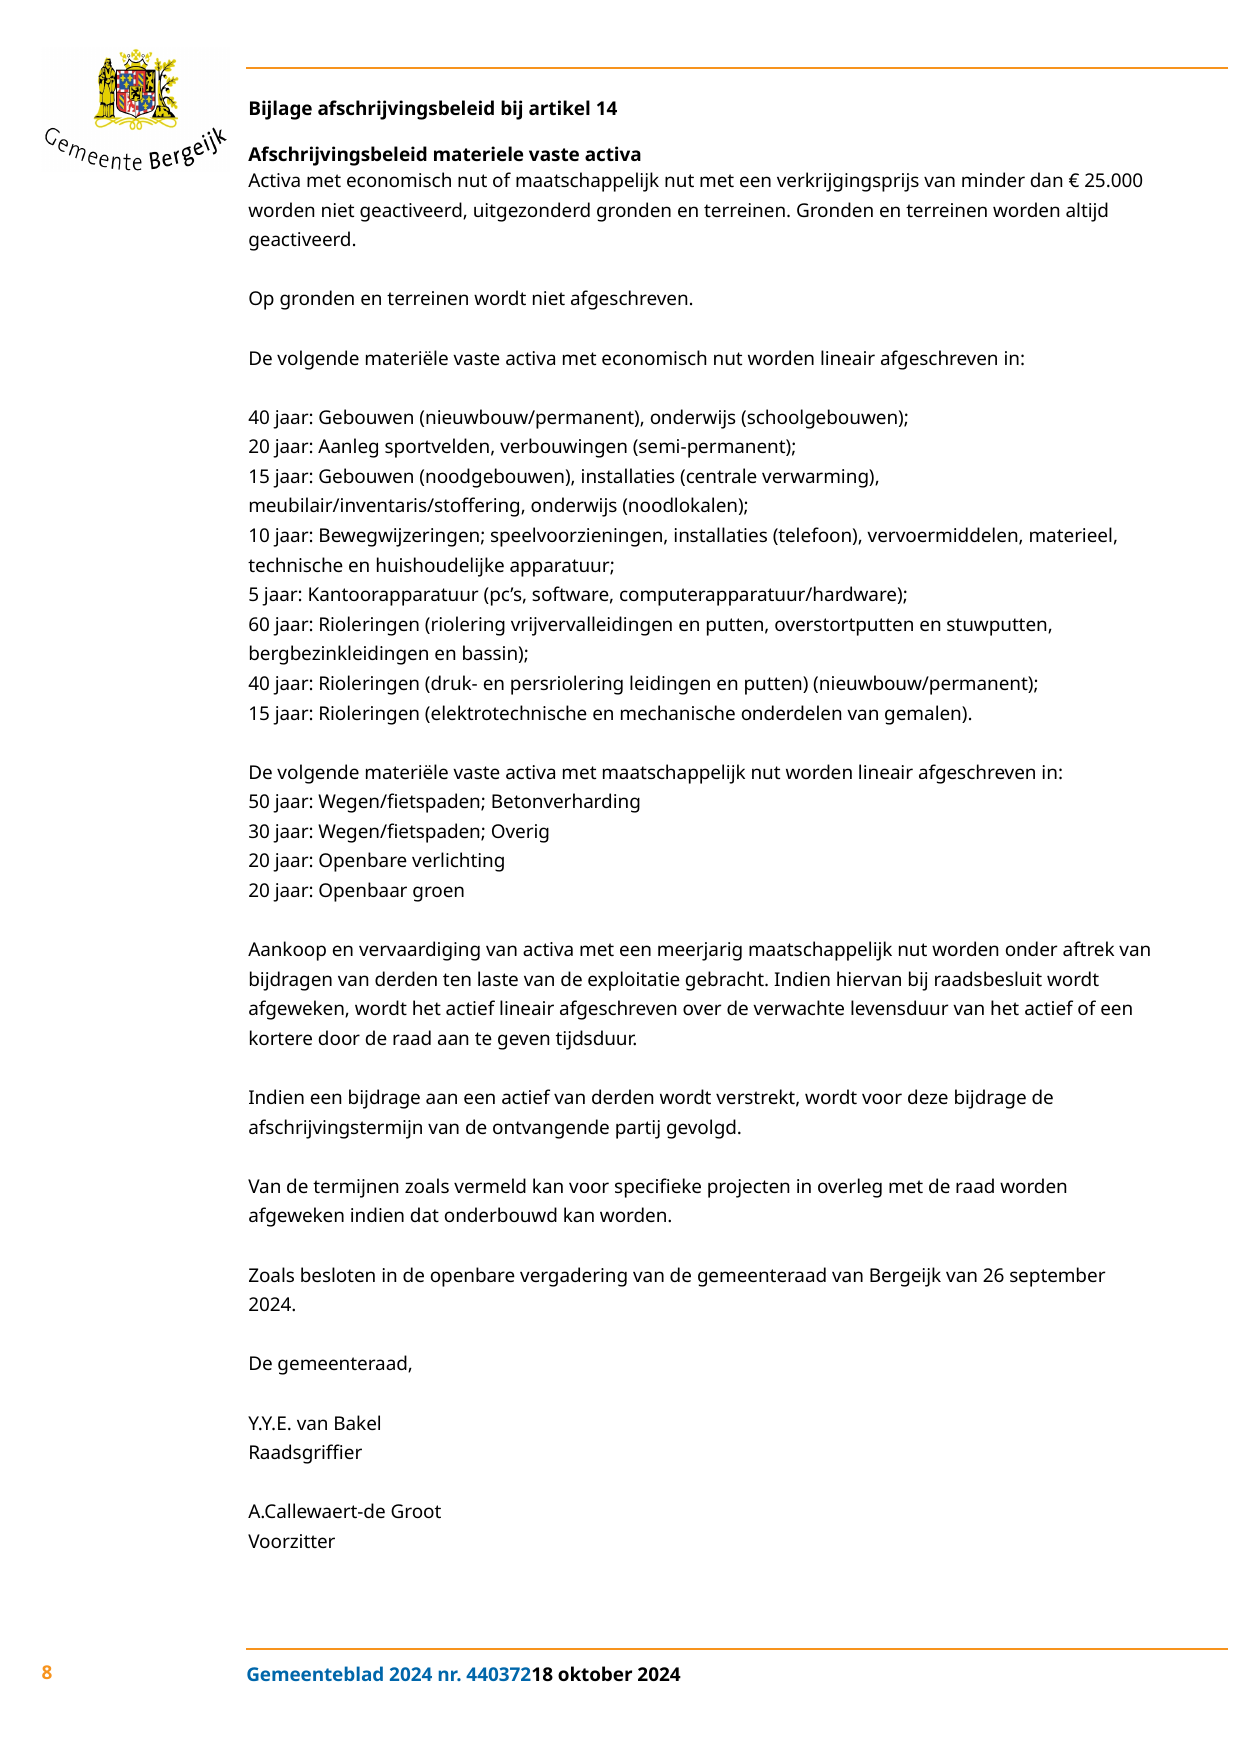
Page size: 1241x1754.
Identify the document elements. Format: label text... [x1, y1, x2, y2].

text 10 jaar: Bewegwijzeringen; speelvoorzieningen, installaties (telefoon), vervoermiddelen, materieel, technische en huishoudelijke apparatuur; [248, 522, 1152, 577]
text Op gronden en terreinen wordt niet afgeschreven. [248, 286, 1152, 311]
picture [41, 47, 231, 172]
text 15 jaar: Rioleringen (elektrotechnische en mechanische onderdelen van gemalen). [248, 700, 1152, 725]
text 20 jaar: Aanleg sportvelden, verbouwingen (semi-permanent); [248, 433, 1152, 459]
text 50 jaar: Wegen/fietspaden; Betonverharding [248, 788, 1152, 814]
text De gemeenteraad, [248, 1351, 1152, 1376]
text 40 jaar: Rioleringen (druk- en persriolering leidingen en putten) (nieuwbouw/permanent); [248, 670, 1152, 696]
text Y.Y.E. van Bakel [248, 1410, 1152, 1435]
text De volgende materiële vaste activa met maatschappelijk nut worden lineair afgeschreven in: [248, 759, 1152, 784]
text 30 jaar: Wegen/fietspaden; Overig [248, 818, 1152, 844]
text 40 jaar: Gebouwen (nieuwbouw/permanent), onderwijs (schoolgebouwen); [248, 404, 1152, 429]
text Zoals besloten in de openbare vergadering van de gemeenteraad van Bergeijk van 26 september 2024. [248, 1262, 1152, 1317]
text 20 jaar: Openbare verlichting [248, 848, 1152, 873]
text 20 jaar: Openbaar groen [248, 877, 1152, 903]
text 5 jaar: Kantoorapparatuur (pc’s, software, computerapparatuur/hardware); [248, 581, 1152, 607]
text 15 jaar: Gebouwen (noodgebouwen), installaties (centrale verwarming), meubilair/inventaris/stoffering, onderwijs (noodlokalen); [248, 463, 1152, 518]
text De volgende materiële vaste activa met economisch nut worden lineair afgeschreven in: [248, 345, 1152, 370]
text Raadsgriffier [248, 1439, 1152, 1465]
text Van de termijnen zoals vermeld kan voor specifieke projecten in overleg met de raad worden afgeweken indien dat onderbouwd kan worden. [248, 1173, 1152, 1228]
text Voorzitter [248, 1528, 1152, 1554]
text 60 jaar: Rioleringen (riolering vrijvervalleidingen en putten, overstortputten en stuwputten, bergbezinkleidingen en bassin); [248, 611, 1152, 666]
text Activa met economisch nut of maatschappelijk nut met een verkrijgingsprijs van minder dan € 25.000 worden niet geactiveerd, uitgezonderd gronden en terreinen. Gronden en terreinen worden altijd geactiveerd. [248, 167, 1152, 252]
text A.Callewaert-de Groot [248, 1498, 1152, 1524]
text Bijlage afschrijvingsbeleid bij artikel 14 [248, 95, 1152, 121]
text Afschrijvingsbeleid materiele vaste activa [248, 141, 1152, 167]
text Aankoop en vervaardiging van activa met een meerjarig maatschappelijk nut worden onder aftrek van bijdragen van derden ten laste van de exploitatie gebracht. Indien hiervan bij raadsbesluit wordt afgeweken, wordt het actief lineair afgeschreven over de verwachte levensduur van het actief of een kortere door de raad aan te geven tijdsduur. [248, 936, 1152, 1051]
text Indien een bijdrage aan een actief van derden wordt verstrekt, wordt voor deze bijdrage de afschrijvingstermijn van de ontvangende partij gevolgd. [248, 1084, 1152, 1139]
